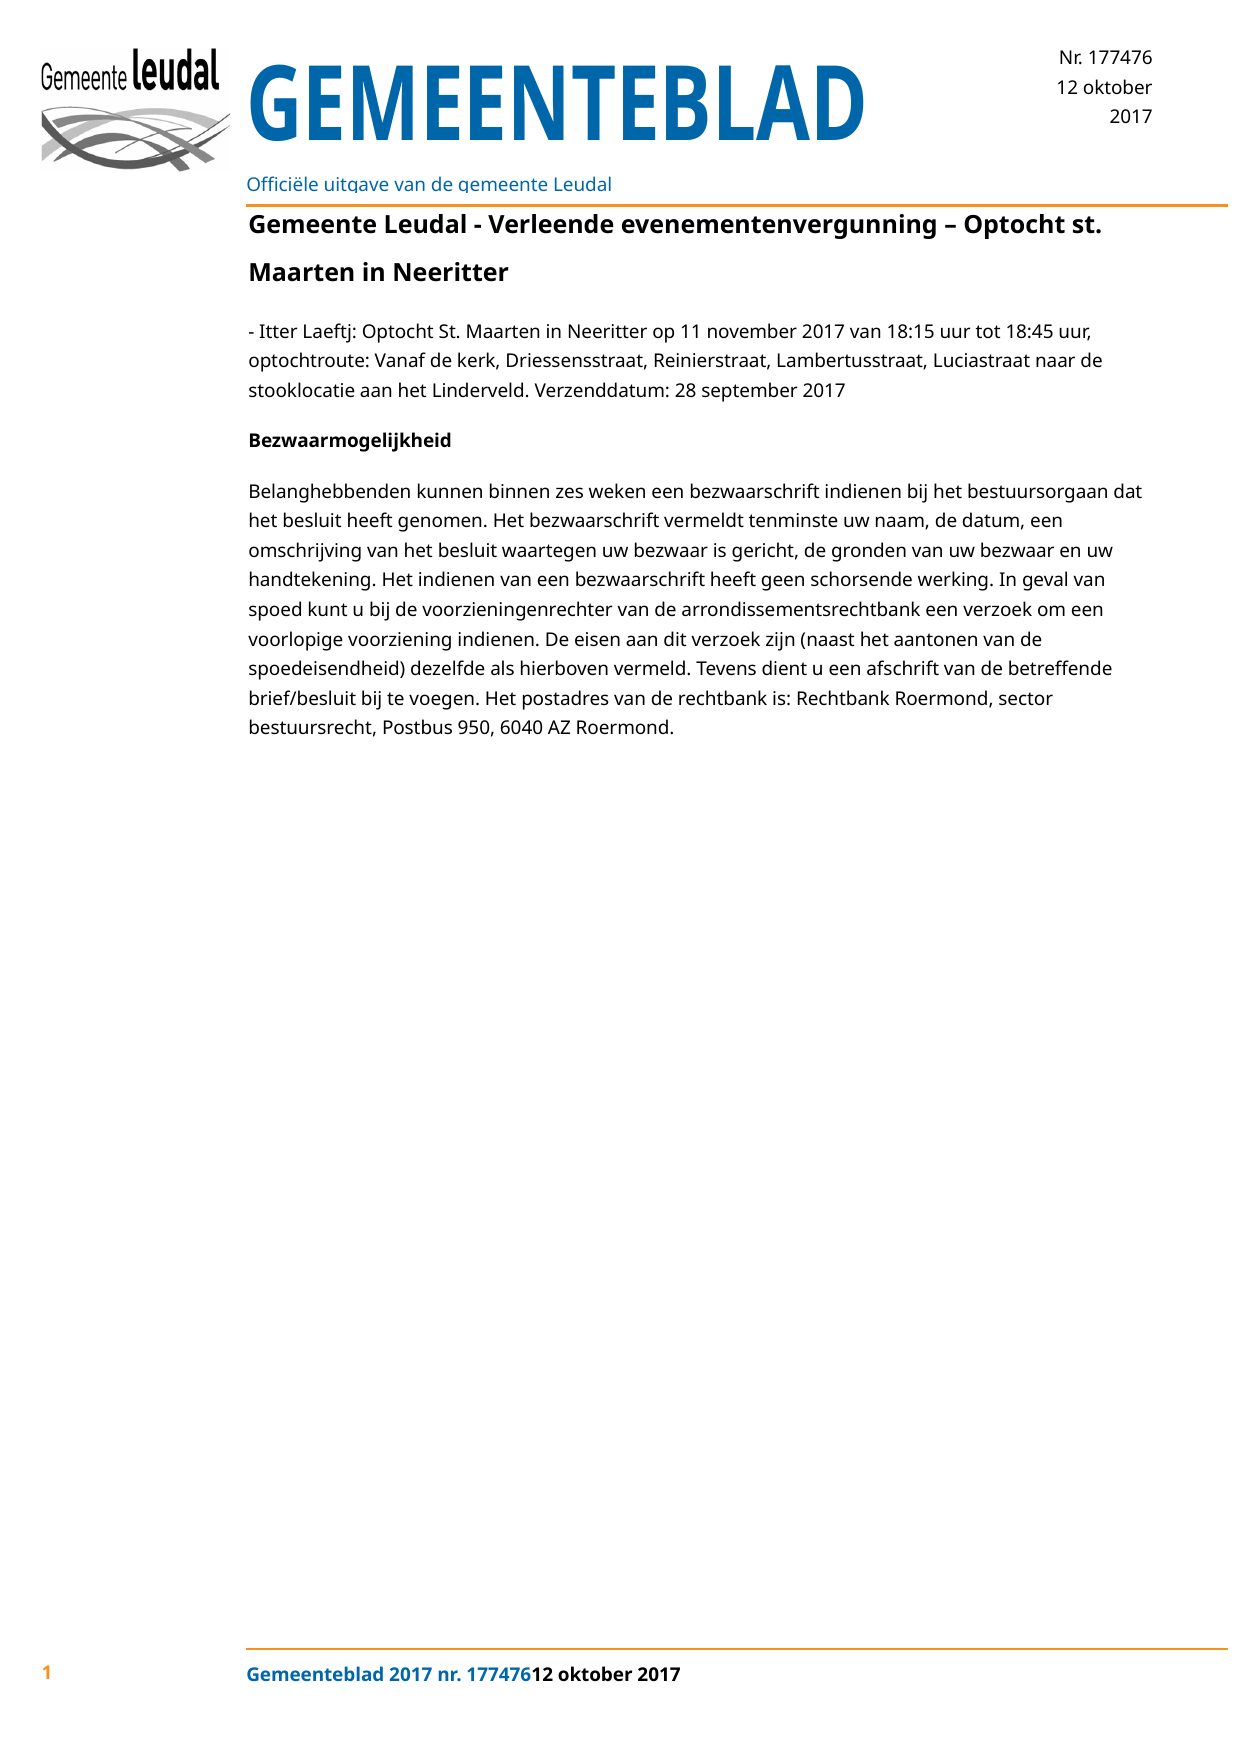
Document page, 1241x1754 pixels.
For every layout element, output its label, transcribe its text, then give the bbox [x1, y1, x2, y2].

text Bezwaarmogelijkheid [248, 427, 1152, 453]
text Belanghebbenden kunnen binnen zes weken een bezwaarschrift indienen bij het bestuursorgaan dat het besluit heeft genomen. Het bezwaarschrift vermeldt tenminste uw naam, de datum, een omschrijving van het besluit waartegen uw bezwaar is gericht, de gronden van uw bezwaar en uw handtekening. Het indienen van een bezwaarschrift heeft geen schorsende werking. In geval van spoed kunt u bij de voorzieningenrechter van de arrondissementsrechtbank een verzoek om een voorlopige voorziening indienen. De eisen aan dit verzoek zijn (naast het aantonen van de spoedeisendheid) dezelfde als hierboven vermeld. Tevens dient u een afschrift van de betreffende brief/besluit bij te voegen. Het postadres van de rechtbank is: Rechtbank Roermond, sector bestuursrecht, Postbus 950, 6040 AZ Roermond. [248, 478, 1152, 740]
picture [41, 47, 231, 172]
text Gemeente Leudal - Verleende evenementenvergunning – Optocht st. Maarten in Neeritter [248, 207, 1152, 288]
text - Itter Laeftj: Optocht St. Maarten in Neeritter op 11 november 2017 van 18:15 uur tot 18:45 uur, optochtroute: Vanaf de kerk, Driessensstraat, Reinierstraat, Lambertusstraat, Luciastraat naar de stooklocatie aan het Linderveld. Verzenddatum: 28 september 2017 [248, 318, 1152, 403]
